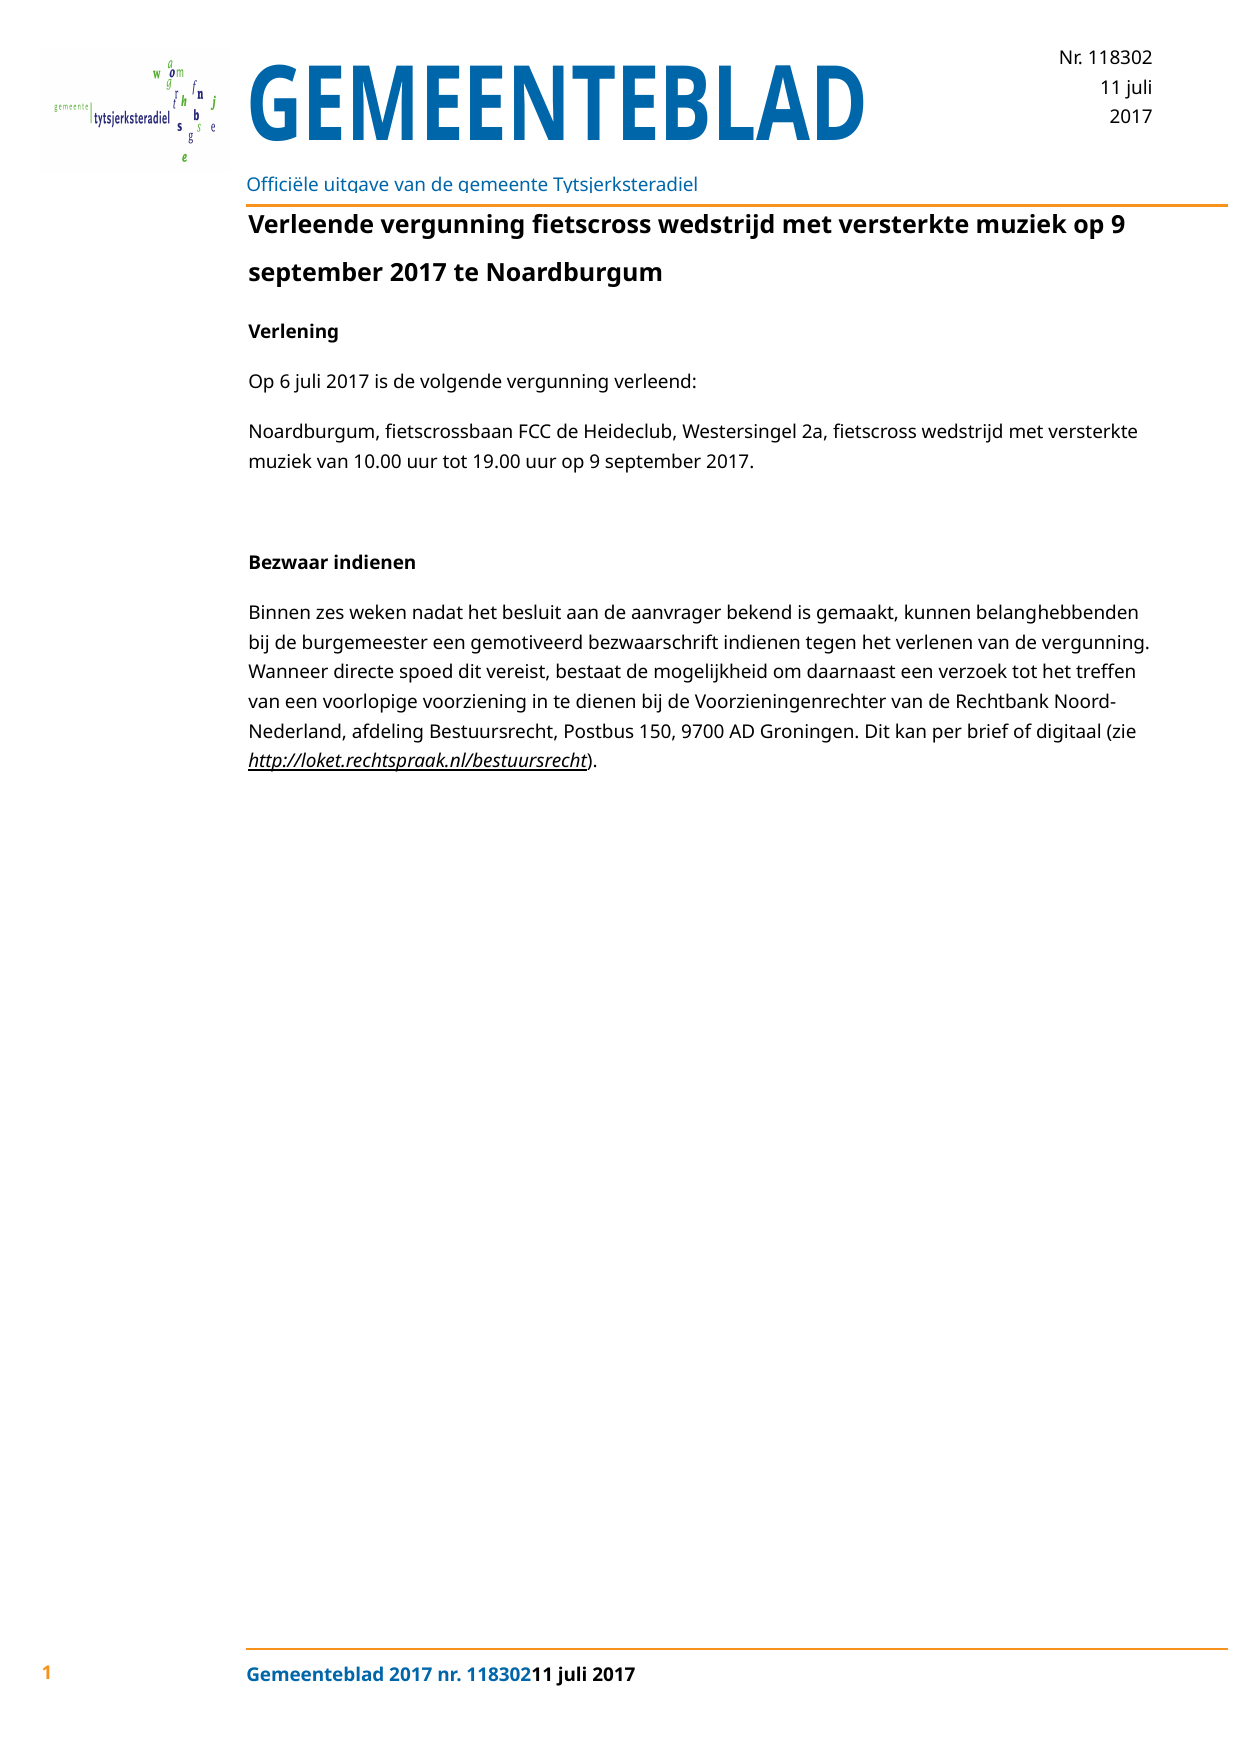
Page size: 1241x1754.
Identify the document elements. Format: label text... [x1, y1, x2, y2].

text Noardburgum, fietscrossbaan FCC de Heideclub, Westersingel 2a, fietscross wedstrijd met versterkte muziek van 10.00 uur tot 19.00 uur op 9 september 2017. [248, 419, 1152, 474]
text Verleende vergunning fietscross wedstrijd met versterkte muziek op 9 september 2017 te Noardburgum [248, 207, 1152, 288]
text Verlening [248, 318, 1152, 344]
text Op 6 juli 2017 is de volgende vergunning ver­leend: [248, 368, 1152, 394]
text Bezwaar indienen [248, 549, 1152, 575]
text Binnen zes weken nadat het besluit aan de aanvrager bekend is gemaakt, kunnen belang­hebbenden bij de burgemeester een gemotiveerd bezwaarschrift indienen tegen het verlenen van de ver­gunning. Wanneer directe spoed dit vereist, bestaat de mogelijkheid om daarnaast een verzoek tot het treffen van een voorlopige voorziening in te dienen bij de Voorzieningenrechter van de Rechtbank Noord-Nederland, afdeling Bestuursrecht, Postbus 150, 9700 AD Groningen. Dit kan per brief of digitaal (zie http://loket.rechtspraak.nl/bestuursrecht). [248, 599, 1152, 773]
picture [41, 47, 231, 172]
